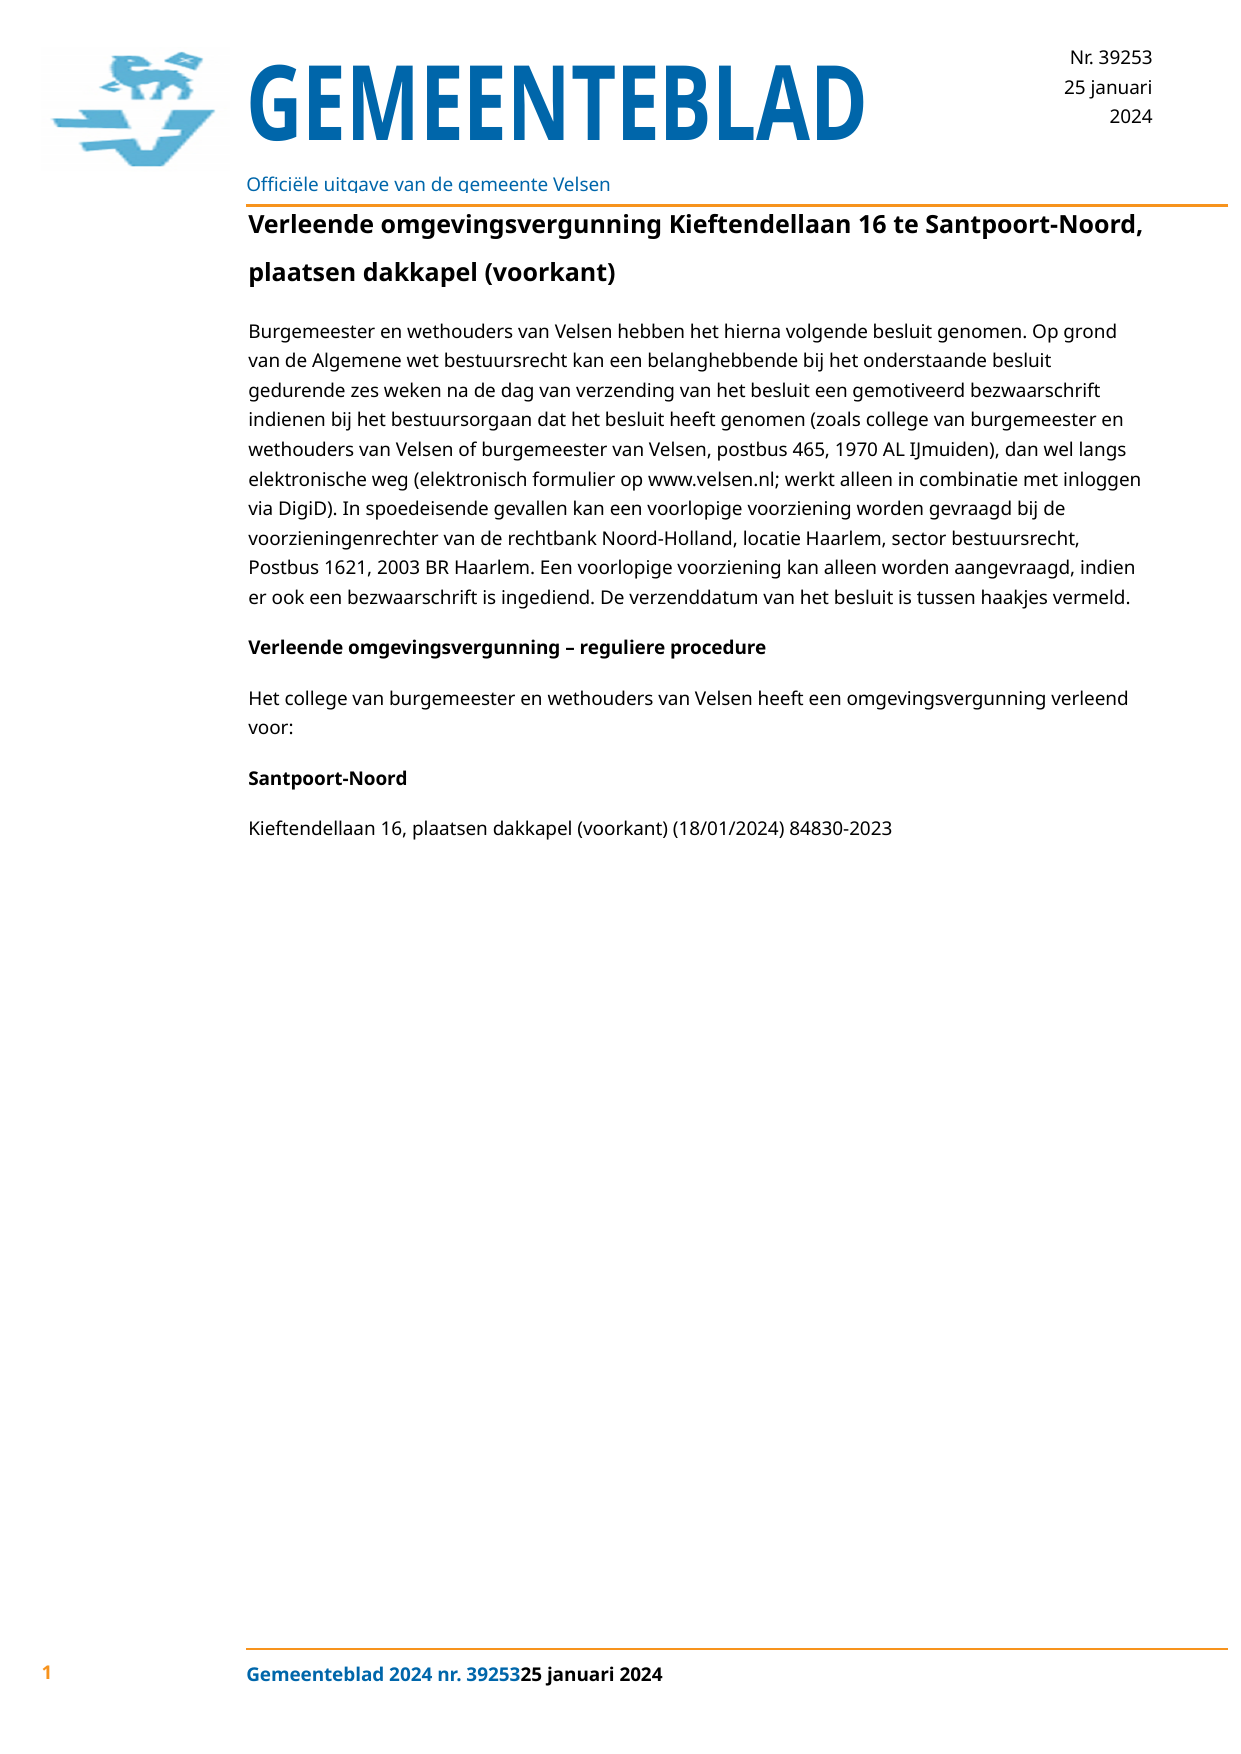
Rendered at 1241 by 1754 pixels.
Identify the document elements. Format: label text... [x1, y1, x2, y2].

text Santpoort-Noord [248, 765, 1152, 791]
text Verleende omgevingsvergunning – reguliere procedure [248, 634, 1152, 660]
text Verleende omgevingsvergunning Kieftendellaan 16 te Santpoort-Noord, plaatsen dakkapel (voorkant) [248, 207, 1152, 288]
text Het college van burgemeester en wethouders van Velsen heeft een omgevingsvergunning verleend voor: [248, 685, 1152, 740]
text Kieftendellaan 16, plaatsen dakkapel (voorkant) (18/01/2024) 84830-2023 [248, 815, 1152, 841]
picture [41, 47, 231, 172]
text Burgemeester en wethouders van Velsen hebben het hierna volgende besluit genomen. Op grond van de Algemene wet bestuursrecht kan een belanghebbende bij het onderstaande besluit gedurende zes weken na de dag van verzending van het besluit een gemotiveerd bezwaarschrift indienen bij het bestuursorgaan dat het besluit heeft genomen (zoals college van burgemeester en wethouders van Velsen of burgemeester van Velsen, postbus 465, 1970 AL IJmuiden), dan wel langs elektronische weg (elektronisch formulier op www.velsen.nl; werkt alleen in combinatie met inloggen via DigiD). In spoedeisende gevallen kan een voorlopige voorziening worden gevraagd bij de voorzieningenrechter van de rechtbank Noord-Holland, locatie Haarlem, sector bestuursrecht, Postbus 1621, 2003 BR Haarlem. Een voorlopige voorziening kan alleen worden aangevraagd, indien er ook een bezwaarschrift is ingediend. De verzenddatum van het besluit is tussen haakjes vermeld. [248, 318, 1152, 610]
